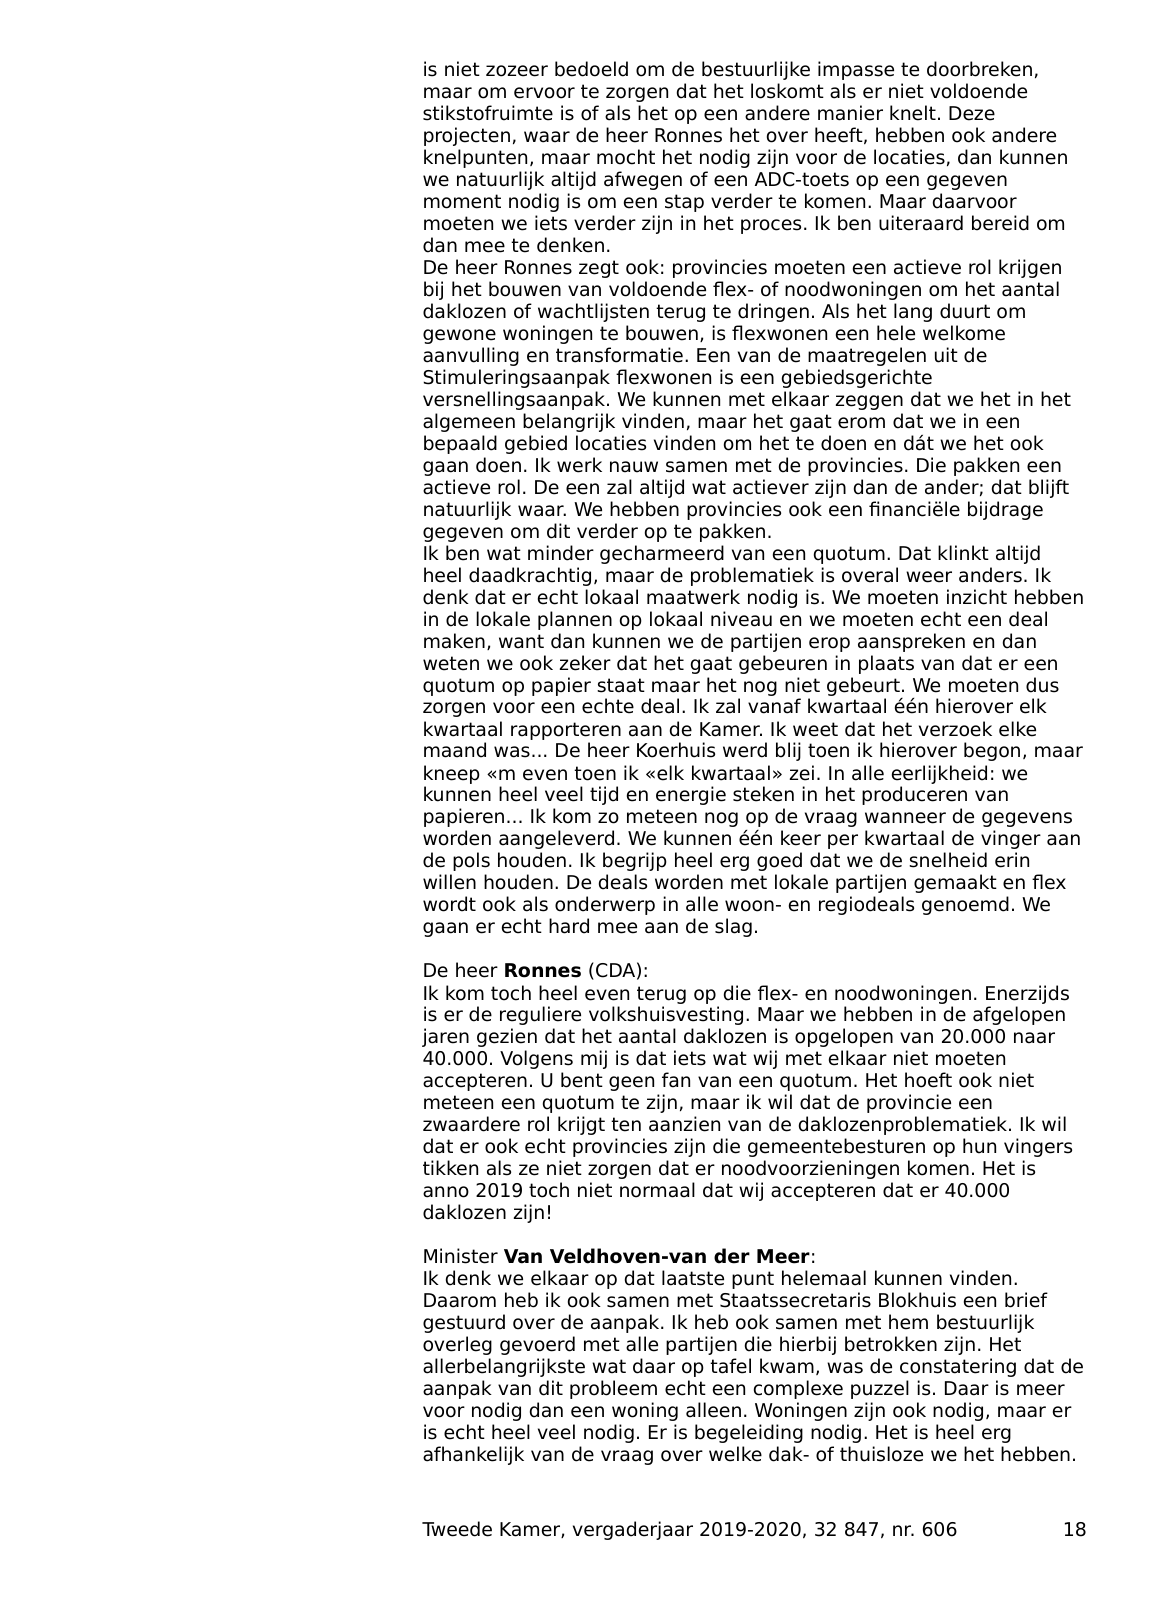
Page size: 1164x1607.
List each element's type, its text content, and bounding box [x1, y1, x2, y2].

text Ik denk we elkaar op dat laatste punt helemaal kunnen vinden. Daarom heb ik ook samen met Staatssecretaris Blokhuis een brief gestuurd over de aanpak. Ik heb ook samen met hem bestuurlijk overleg gevoerd met alle partijen die hierbij betrokken zijn. Het allerbelangrijkste wat daar op tafel kwam, was de constatering dat de aanpak van dit probleem echt een complexe puzzel is. Daar is meer voor nodig dan een woning alleen. Woningen zijn ook nodig, maar er is echt heel veel nodig. Er is begeleiding nodig. Het is heel erg afhankelijk van de vraag over welke dak- of thuisloze we het hebben. [422, 1268, 1087, 1466]
text De heer Ronnes zegt ook: provincies moeten een actieve rol krijgen bij het bouwen van voldoende flex- of noodwoningen om het aantal daklozen of wachtlijsten terug te dringen. Als het lang duurt om gewone woningen te bouwen, is flexwonen een hele welkome aanvulling en transformatie. Een van de maatregelen uit de Stimuleringsaanpak flexwonen is een gebiedsgerichte versnellingsaanpak. We kunnen met elkaar zeggen dat we het in het algemeen belangrijk vinden, maar het gaat erom dat we in een bepaald gebied locaties vinden om het te doen en dát we het ook gaan doen. Ik werk nauw samen met de provincies. Die pakken een actieve rol. De een zal altijd wat actiever zijn dan de ander; dat blijft natuurlijk waar. We hebben provincies ook een financiële bijdrage gegeven om dit verder op te pakken. [422, 257, 1087, 543]
text is niet zozeer bedoeld om de bestuurlijke impasse te doorbreken, maar om ervoor te zorgen dat het loskomt als er niet voldoende stikstofruimte is of als het op een andere manier knelt. Deze projecten, waar de heer Ronnes het over heeft, hebben ook andere knelpunten, maar mocht het nodig zijn voor de locaties, dan kunnen we natuurlijk altijd afwegen of een ADC-toets op een gegeven moment nodig is om een stap verder te komen. Maar daarvoor moeten we iets verder zijn in het proces. Ik ben uiteraard bereid om dan mee te denken. [422, 59, 1087, 257]
text Minister Van Veldhoven-van der Meer: [422, 1246, 1087, 1268]
text Ik kom toch heel even terug op die flex- en noodwoningen. Enerzijds is er de reguliere volkshuisvesting. Maar we hebben in de afgelopen jaren gezien dat het aantal daklozen is opgelopen van 20.000 naar 40.000. Volgens mij is dat iets wat wij met elkaar niet moeten accepteren. U bent geen fan van een quotum. Het hoeft ook niet meteen een quotum te zijn, maar ik wil dat de provincie een zwaardere rol krijgt ten aanzien van de daklozenproblematiek. Ik wil dat er ook echt provincies zijn die gemeentebesturen op hun vingers tikken als ze niet zorgen dat er noodvoorzieningen komen. Het is anno 2019 toch niet normaal dat wij accepteren dat er 40.000 daklozen zijn! [422, 982, 1087, 1224]
text De heer Ronnes (CDA): [422, 960, 1087, 982]
text Ik ben wat minder gecharmeerd van een quotum. Dat klinkt altijd heel daadkrachtig, maar de problematiek is overal weer anders. Ik denk dat er echt lokaal maatwerk nodig is. We moeten inzicht hebben in de lokale plannen op lokaal niveau en we moeten echt een deal maken, want dan kunnen we de partijen erop aanspreken en dan weten we ook zeker dat het gaat gebeuren in plaats van dat er een quotum op papier staat maar het nog niet gebeurt. We moeten dus zorgen voor een echte deal. Ik zal vanaf kwartaal één hierover elk kwartaal rapporteren aan de Kamer. Ik weet dat het verzoek elke maand was... De heer Koerhuis werd blij toen ik hierover begon, maar kneep «m even toen ik «elk kwartaal» zei. In alle eerlijkheid: we kunnen heel veel tijd en energie steken in het produceren van papieren... Ik kom zo meteen nog op de vraag wanneer de gegevens worden aangeleverd. We kunnen één keer per kwartaal de vinger aan de pols houden. Ik begrijp heel erg goed dat we de snelheid erin willen houden. De deals worden met lokale partijen gemaakt en flex wordt ook als onderwerp in alle woon- en regiodeals genoemd. We gaan er echt hard mee aan de slag. [422, 543, 1087, 938]
